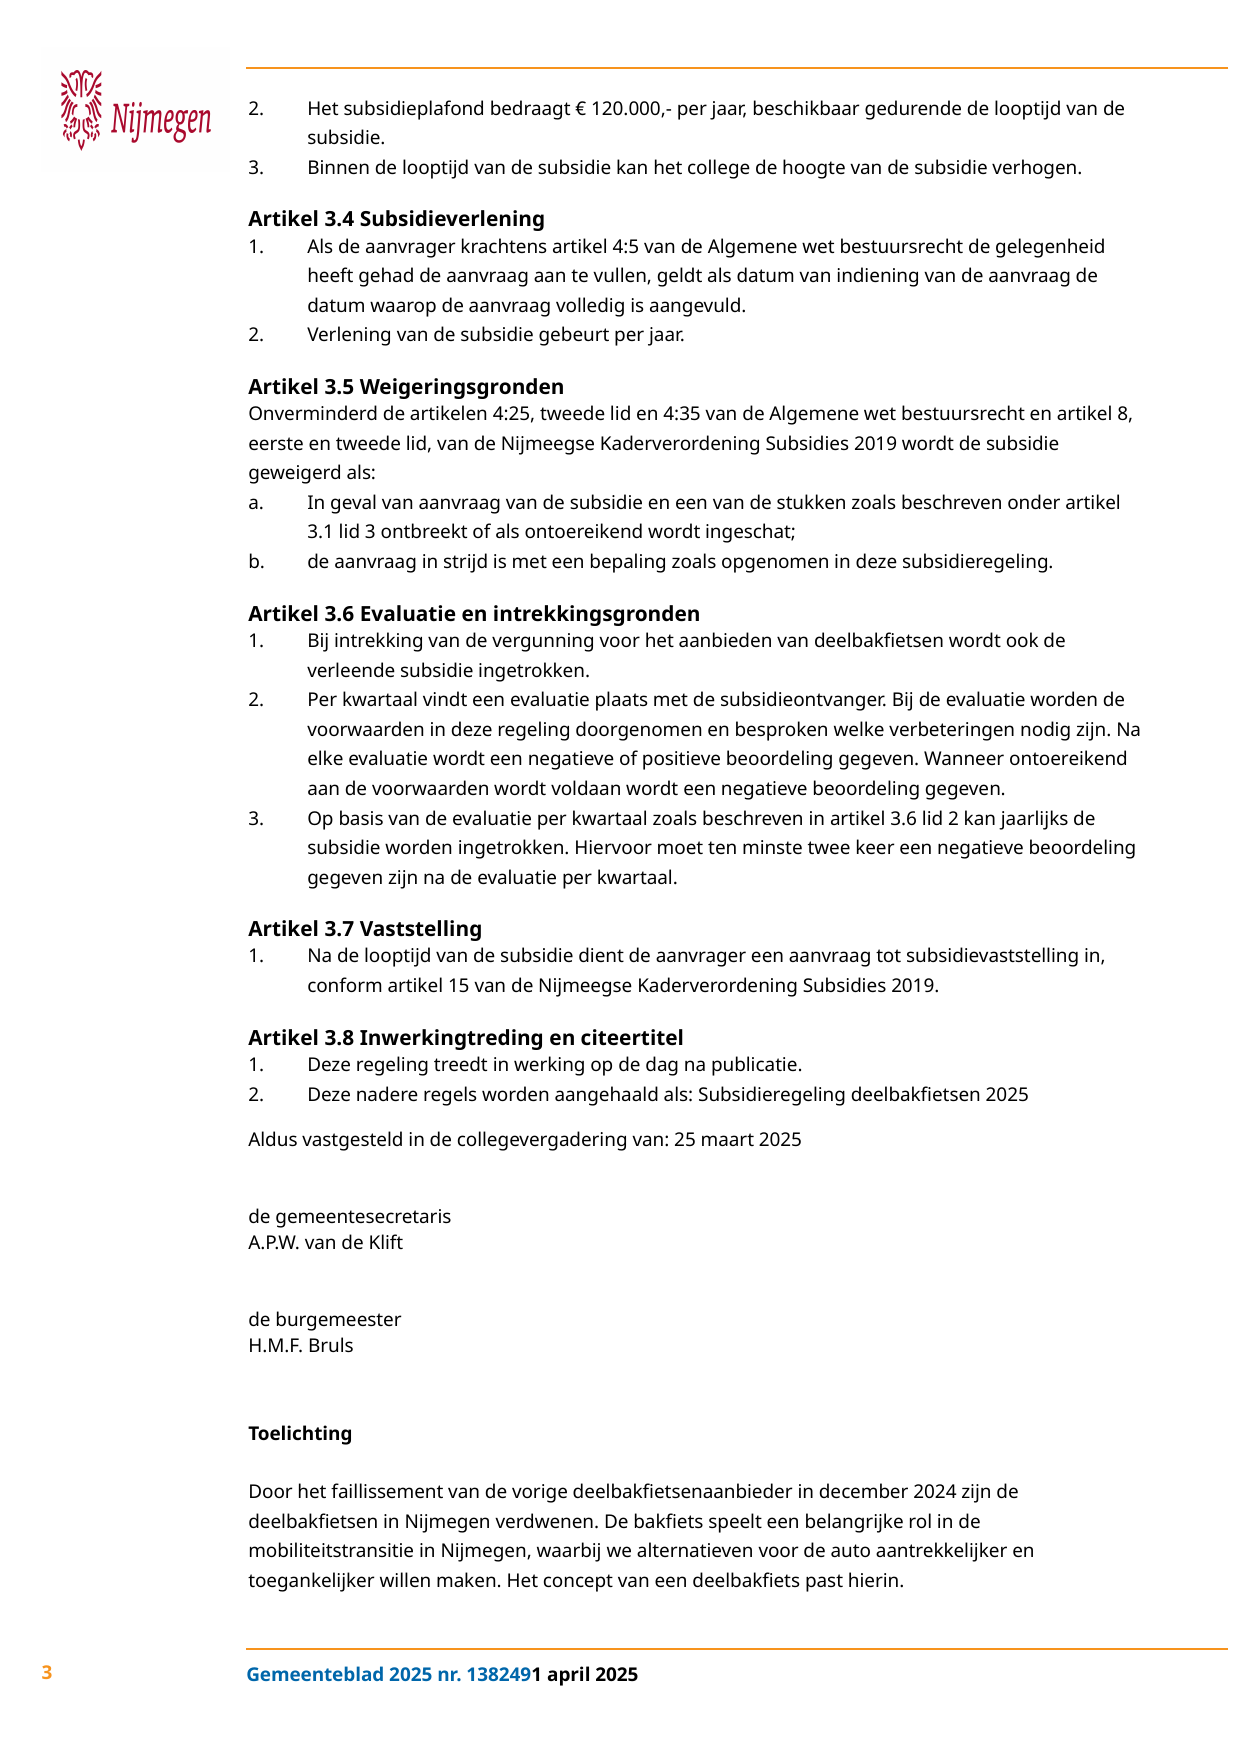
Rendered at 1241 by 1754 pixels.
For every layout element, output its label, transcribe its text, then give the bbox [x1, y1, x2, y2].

text de burgemeester [248, 1306, 1152, 1332]
list Deze regeling treedt in werking op de dag na publicatie. [248, 1051, 1152, 1077]
list Als de aanvrager krachtens artikel 4:5 van de Algemene wet bestuursrecht de gelegenheid heeft gehad de aanvraag aan te vullen, geldt als datum van indiening van de aanvraag de datum waarop de aanvraag volledig is aangevuld. [248, 233, 1152, 318]
text Aldus vastgesteld in de collegevergadering van: 25 maart 2025 [248, 1126, 1152, 1152]
text de gemeentesecretaris [248, 1203, 1152, 1229]
text Artikel 3.6 Evaluatie en intrekkingsgronden [248, 599, 1152, 627]
text Artikel 3.4 Subsidieverlening [248, 204, 1152, 233]
picture [41, 47, 231, 172]
list Na de looptijd van de subsidie dient de aanvrager een aanvraag tot subsidievaststelling in, conform artikel 15 van de Nijmeegse Kaderverordening Subsidies 2019. [248, 943, 1152, 998]
text Door het faillissement van de vorige deelbakfietsenaanbieder in december 2024 zijn de deelbakfietsen in Nijmegen verdwenen. De bakfiets speelt een belangrijke rol in de mobiliteitstransitie in Nijmegen, waarbij we alternatieven voor de auto aantrekkelijker en toegankelijker willen maken. Het concept van een deelbakfiets past hierin. [248, 1478, 1152, 1593]
list Op basis van de evaluatie per kwartaal zoals beschreven in artikel 3.6 lid 2 kan jaarlijks de subsidie worden ingetrokken. Hiervoor moet ten minste twee keer een negatieve beoordeling gegeven zijn na de evaluatie per kwartaal. [248, 805, 1152, 889]
text Artikel 3.8 Inwerkingtreding en citeertitel [248, 1023, 1152, 1051]
list Binnen de looptijd van de subsidie kan het college de hoogte van de subsidie verhogen. [248, 154, 1152, 180]
list In geval van aanvraag van de subsidie en een van de stukken zoals beschreven onder artikel 3.1 lid 3 ontbreekt of als ontoereikend wordt ingeschat; [248, 489, 1152, 544]
list Bij intrekking van de vergunning voor het aanbieden van deelbakfietsen wordt ook de verleende subsidie ingetrokken. [248, 627, 1152, 682]
list Het subsidieplafond bedraagt € 120.000,- per jaar, beschikbaar gedurende de looptijd van de subsidie. [248, 95, 1152, 150]
list Deze nadere regels worden aangehaald als: Subsidieregeling deelbakfietsen 2025 [248, 1081, 1152, 1106]
list Per kwartaal vindt een evaluatie plaats met de subsidieontvanger. Bij de evaluatie worden de voorwaarden in deze regeling doorgenomen en besproken welke verbeteringen nodig zijn. Na elke evaluatie wordt een negatieve of positieve beoordeling gegeven. Wanneer ontoereikend aan de voorwaarden wordt voldaan wordt een negatieve beoordeling gegeven. [248, 686, 1152, 801]
text Toelichting [248, 1409, 1152, 1449]
list de aanvraag in strijd is met een bepaling zoals opgenomen in deze subsidieregeling. [248, 548, 1152, 574]
list Verlening van de subsidie gebeurt per jaar. [248, 322, 1152, 347]
text Artikel 3.7 Vaststelling [248, 914, 1152, 943]
text Onverminderd de artikelen 4:25, tweede lid en 4:35 van de Algemene wet bestuursrecht en artikel 8, eerste en tweede lid, van de Nijmeegse Kaderverordening Subsidies 2019 wordt de subsidie geweigerd als: [248, 400, 1152, 485]
text Artikel 3.5 Weigeringsgronden [248, 372, 1152, 400]
text H.M.F. Bruls [248, 1332, 1152, 1358]
text A.P.W. van de Klift [248, 1229, 1152, 1255]
